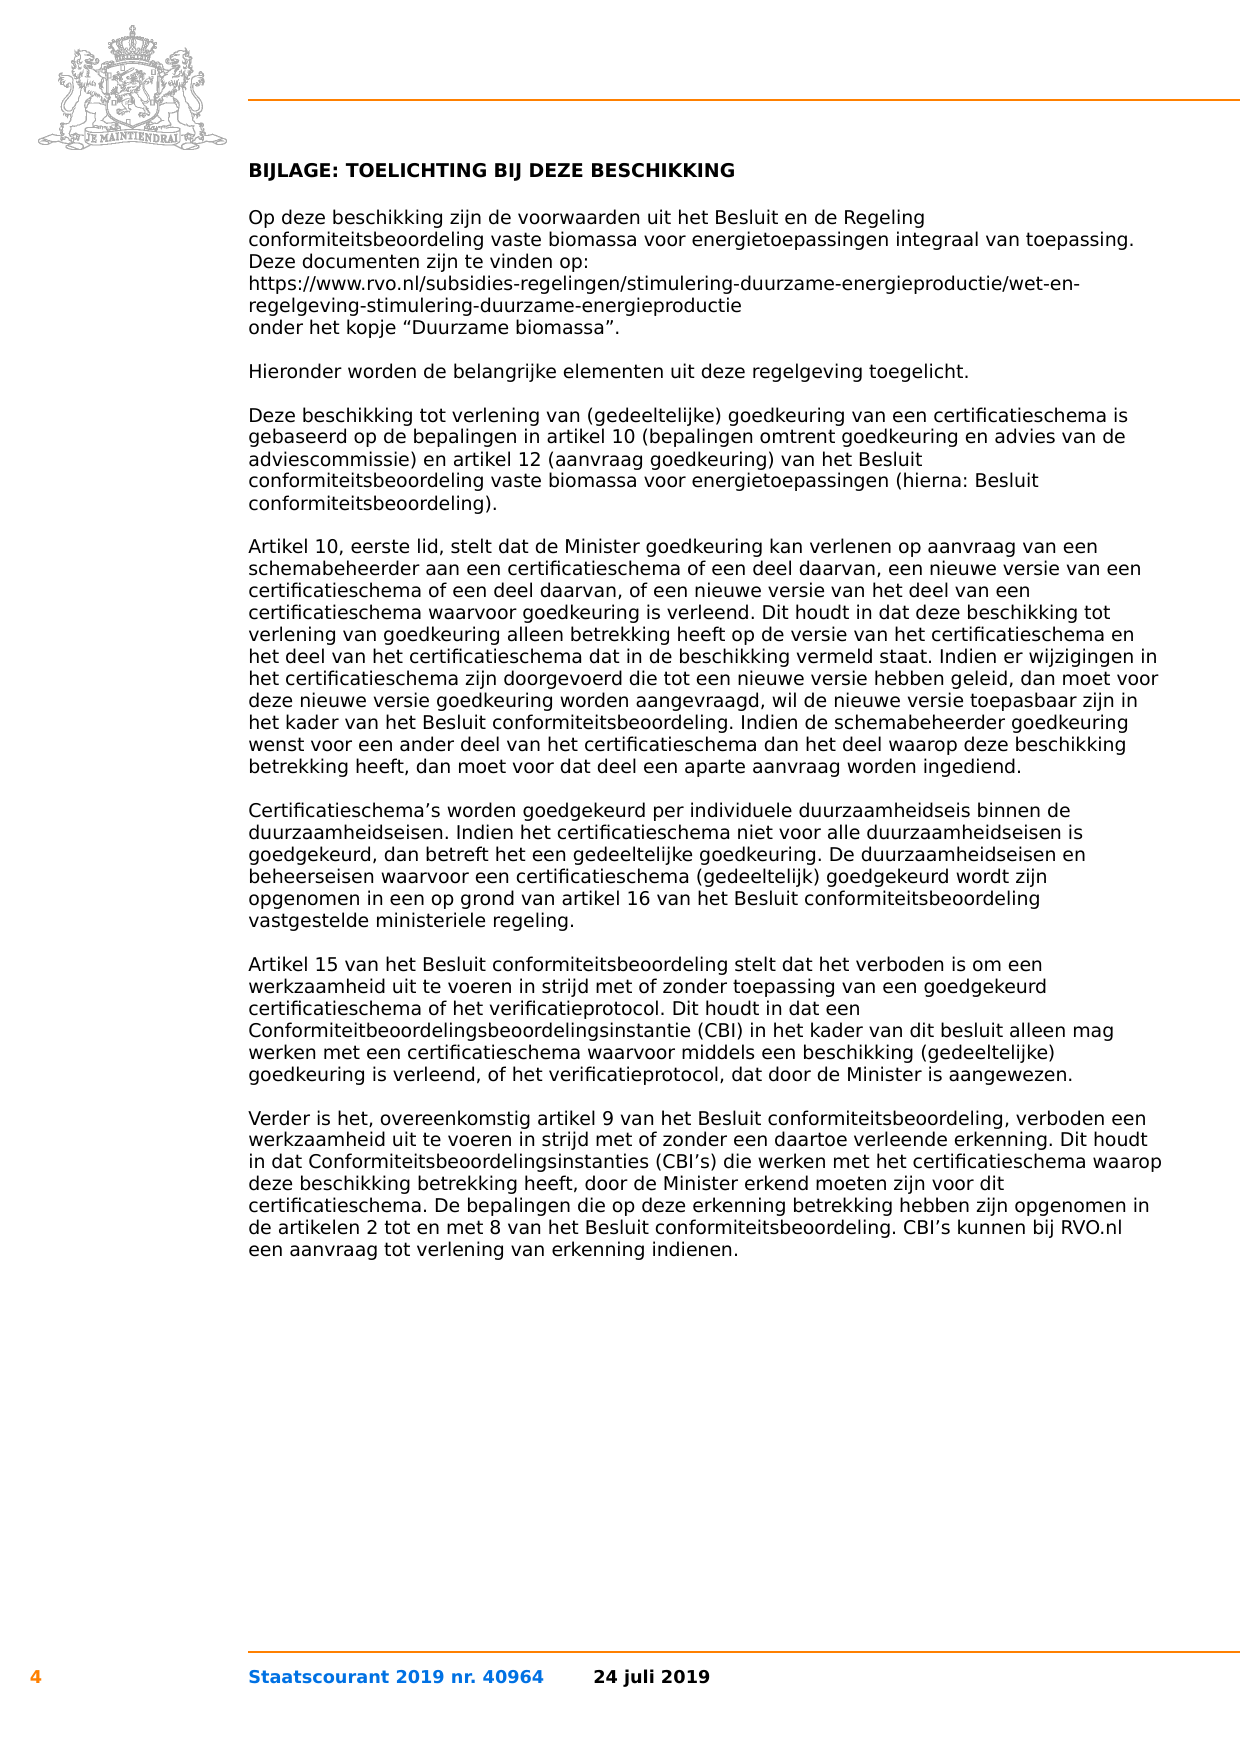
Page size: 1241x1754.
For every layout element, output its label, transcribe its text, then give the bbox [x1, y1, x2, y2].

text Hieronder worden de belangrijke elementen uit deze regelgeving toegelicht. [248, 361, 1163, 383]
text onder het kopje “Duurzame biomassa”. [248, 317, 1163, 339]
text Deze beschikking tot verlening van (gedeeltelijke) goedkeuring van een certificatieschema is gebaseerd op de bepalingen in artikel 10 (bepalingen omtrent goedkeuring en advies van de adviescommissie) en artikel 12 (aanvraag goedkeuring) van het Besluit conformiteitsbeoordeling vaste biomassa voor energietoepassingen (hierna: Besluit conformiteitsbeoordeling). [248, 404, 1163, 514]
text Artikel 10, eerste lid, stelt dat de Minister goedkeuring kan verlenen op aanvraag van een schemabeheerder aan een certificatieschema of een deel daarvan, een nieuwe versie van een certificatieschema of een deel daarvan, of een nieuwe versie van het deel van een certificatieschema waarvoor goedkeuring is verleend. Dit houdt in dat deze beschikking tot verlening van goedkeuring alleen betrekking heeft op de versie van het certificatieschema en het deel van het certificatieschema dat in de beschikking vermeld staat. Indien er wijzigingen in het certificatieschema zijn doorgevoerd die tot een nieuwe versie hebben geleid, dan moet voor deze nieuwe versie goedkeuring worden aangevraagd, wil de nieuwe versie toepasbaar zijn in het kader van het Besluit conformiteitsbeoordeling. Indien de schemabeheerder goedkeuring wenst voor een ander deel van het certificatieschema dan het deel waarop deze beschikking betrekking heeft, dan moet voor dat deel een aparte aanvraag worden ingediend. [248, 536, 1163, 778]
picture [38, 25, 227, 150]
text Certificatieschema’s worden goedgekeurd per individuele duurzaamheidseis binnen de duurzaamheidseisen. Indien het certificatieschema niet voor alle duurzaamheidseisen is goedgekeurd, dan betreft het een gedeeltelijke goedkeuring. De duurzaamheidseisen en beheerseisen waarvoor een certificatieschema (gedeeltelijk) goedgekeurd wordt zijn opgenomen in een op grond van artikel 16 van het Besluit conformiteitsbeoordeling vastgestelde ministeriele regeling. [248, 800, 1163, 932]
text Artikel 15 van het Besluit conformiteitsbeoordeling stelt dat het verboden is om een werkzaamheid uit te voeren in strijd met of zonder toepassing van een goedgekeurd certificatieschema of het verificatieprotocol. Dit houdt in dat een Conformiteitbeoordelingsbeoordelingsinstantie (CBI) in het kader van dit besluit alleen mag werken met een certificatieschema waarvoor middels een beschikking (gedeeltelijke) goedkeuring is verleend, of het verificatieprotocol, dat door de Minister is aangewezen. [248, 954, 1163, 1086]
subtitle BIJLAGE: TOELICHTING BIJ DEZE BESCHIKKING [248, 160, 1163, 182]
text Verder is het, overeenkomstig artikel 9 van het Besluit conformiteitsbeoordeling, verboden een werkzaamheid uit te voeren in strijd met of zonder een daartoe verleende erkenning. Dit houdt in dat Conformiteitsbeoordelingsinstanties (CBI’s) die werken met het certificatieschema waarop deze beschikking betrekking heeft, door de Minister erkend moeten zijn voor dit certificatieschema. De bepalingen die op deze erkenning betrekking hebben zijn opgenomen in de artikelen 2 tot en met 8 van het Besluit conformiteitsbeoordeling. CBI’s kunnen bij RVO.nl een aanvraag tot verlening van erkenning indienen. [248, 1107, 1163, 1261]
text https://www.rvo.nl/subsidies-regelingen/stimulering-duurzame-energieproductie/wet-en-regelgeving-stimulering-duurzame-energieproductie [248, 273, 1163, 317]
text Op deze beschikking zijn de voorwaarden uit het Besluit en de Regeling conformiteitsbeoordeling vaste biomassa voor energietoepassingen integraal van toepassing. Deze documenten zijn te vinden op: [248, 207, 1163, 273]
